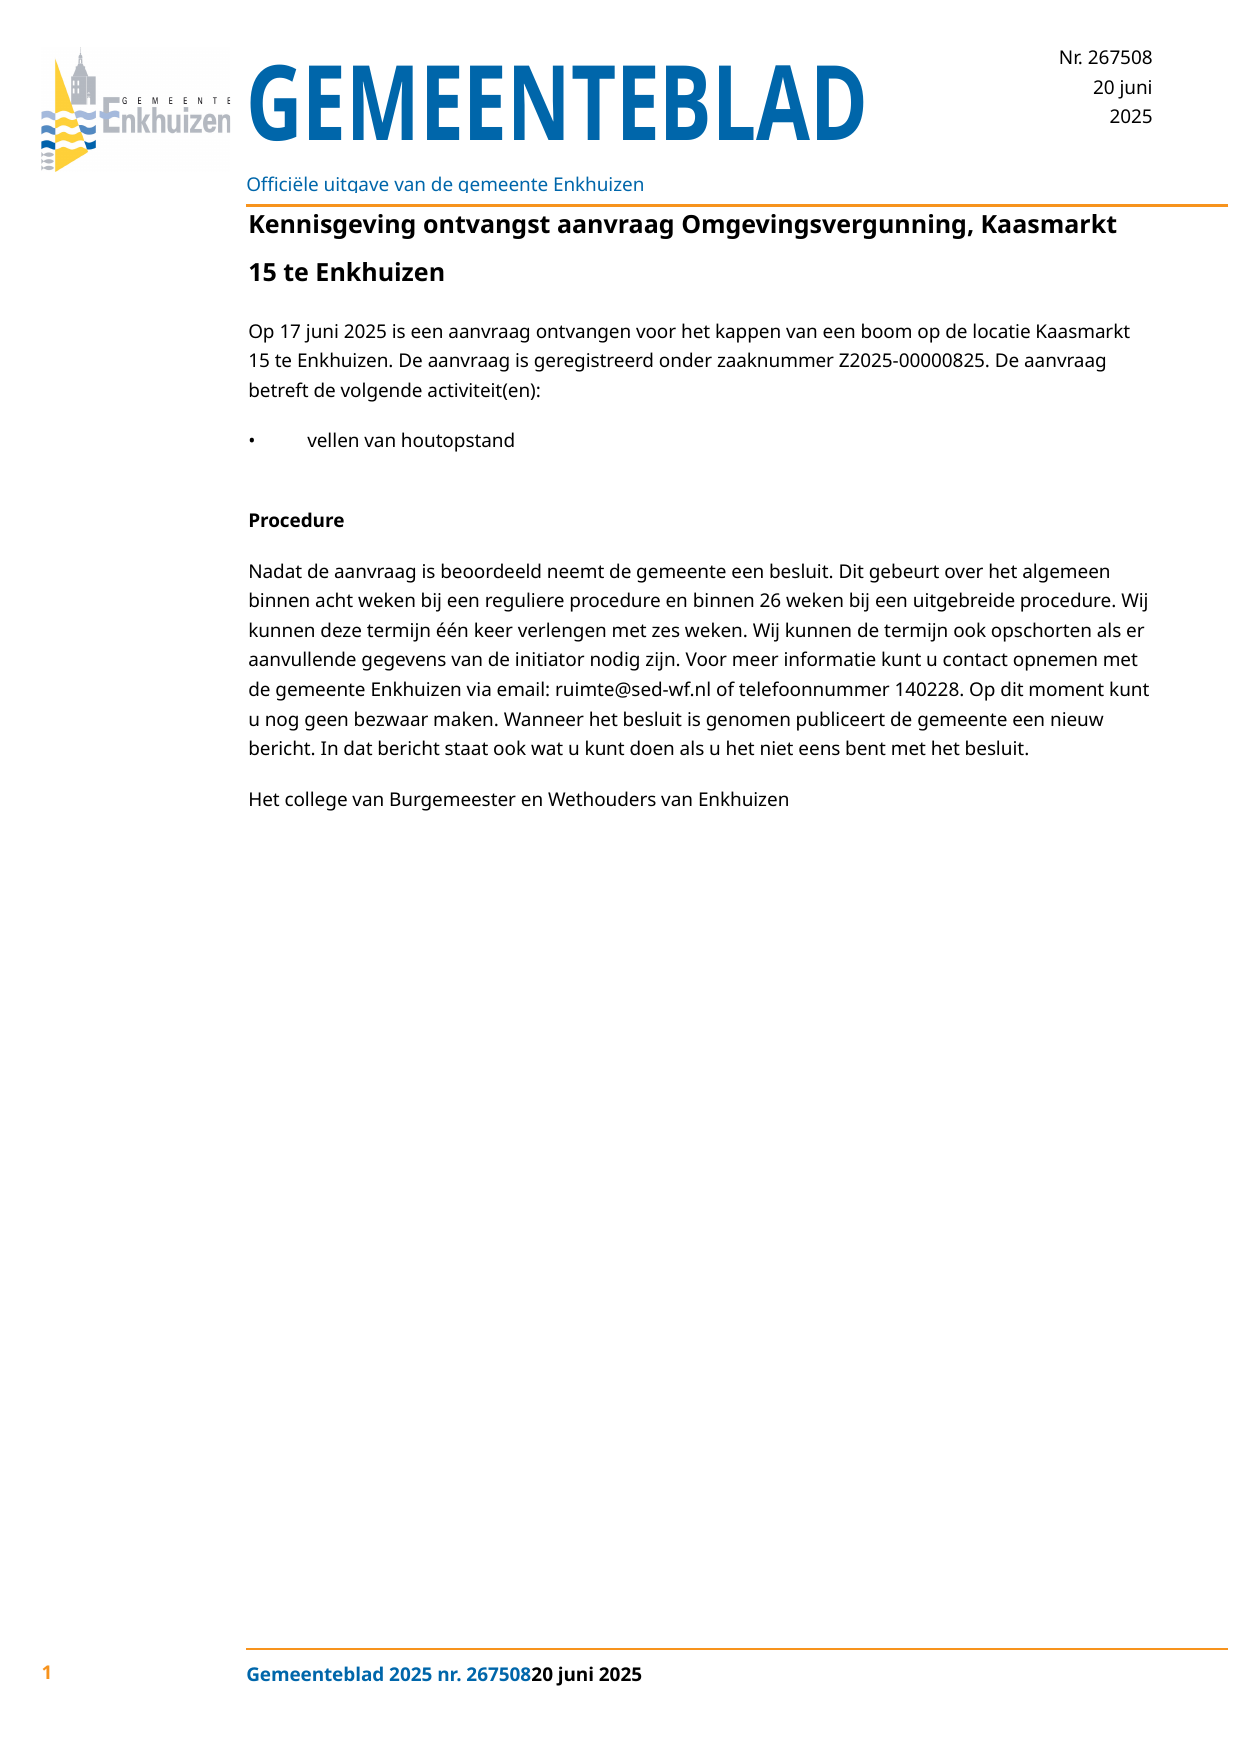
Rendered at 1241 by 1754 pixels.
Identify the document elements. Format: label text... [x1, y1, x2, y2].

text Het college van Burgemeester en Wethouders van Enkhuizen [248, 786, 1152, 812]
picture [41, 47, 231, 172]
list vellen van houtopstand [248, 427, 1152, 453]
text Procedure [248, 507, 1152, 533]
text Kennisgeving ontvangst aanvraag Omgevingsvergunning, Kaasmarkt 15 te Enkhuizen [248, 207, 1152, 288]
text Op 17 juni 2025 is een aanvraag ontvangen voor het kappen van een boom op de locatie Kaasmarkt 15 te Enkhuizen. De aanvraag is geregistreerd onder zaaknummer Z2025-00000825. De aanvraag betreft de volgende activiteit(en): [248, 318, 1152, 403]
text Nadat de aanvraag is beoordeeld neemt de gemeente een besluit. Dit gebeurt over het algemeen binnen acht weken bij een reguliere procedure en binnen 26 weken bij een uitgebreide procedure. Wij kunnen deze termijn één keer verlengen met zes weken. Wij kunnen de termijn ook opschorten als er aanvullende gegevens van de initiator nodig zijn. Voor meer informatie kunt u contact opnemen met de gemeente Enkhuizen via email: ruimte@sed-wf.nl of telefoonnummer 140228. Op dit moment kunt u nog geen bezwaar maken. Wanneer het besluit is genomen publiceert de gemeente een nieuw bericht. In dat bericht staat ook wat u kunt doen als u het niet eens bent met het besluit. [248, 558, 1152, 761]
